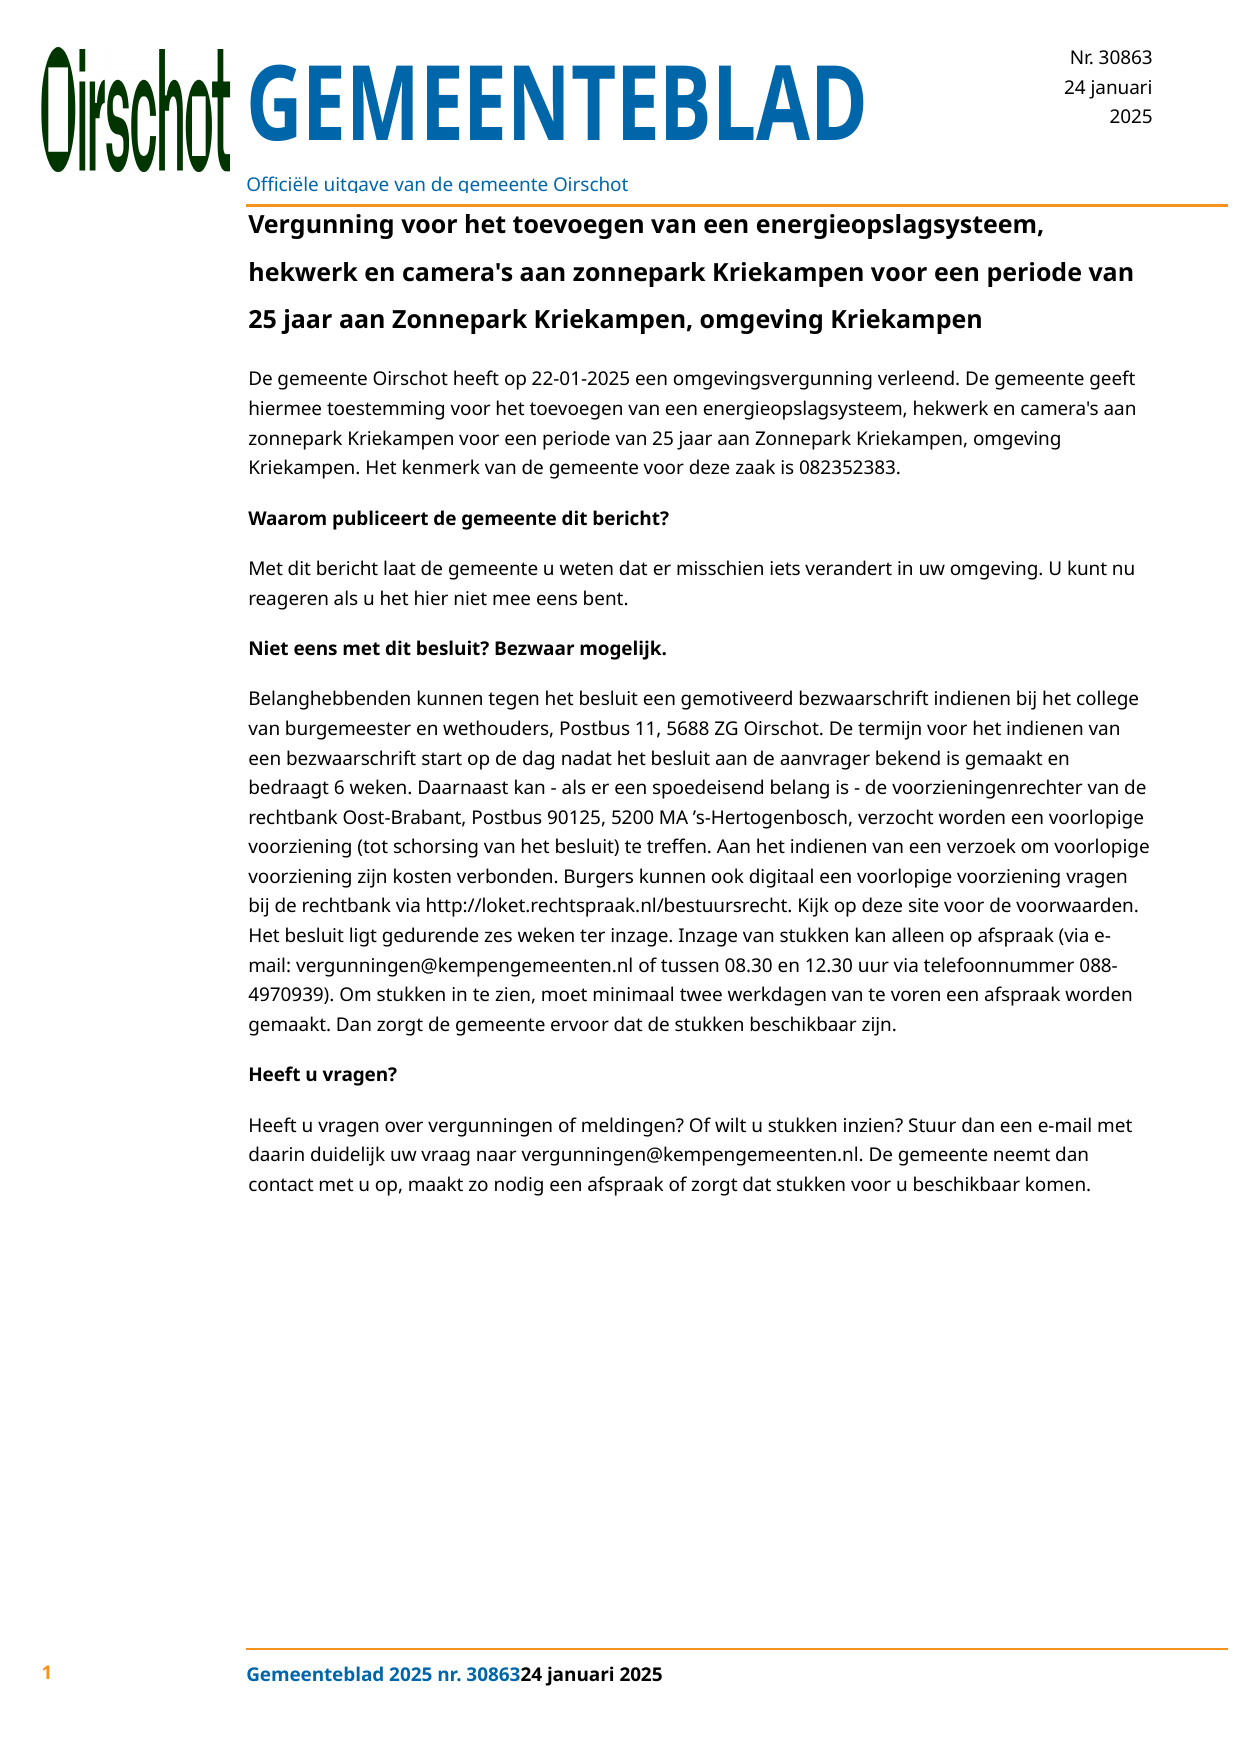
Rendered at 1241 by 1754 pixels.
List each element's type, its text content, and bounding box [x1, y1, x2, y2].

text Waarom publiceert de gemeente dit bericht? [248, 505, 1152, 530]
text Belanghebbenden kunnen tegen het besluit een gemotiveerd bezwaarschrift indienen bij het college van burgemeester en wethouders, Postbus 11, 5688 ZG Oirschot. De termijn voor het indienen van een bezwaarschrift start op de dag nadat het besluit aan de aanvrager bekend is gemaakt en bedraagt 6 weken. Daarnaast kan - als er een spoedeisend belang is - de voorzieningenrechter van de rechtbank Oost-Brabant, Postbus 90125, 5200 MA ’s-Hertogenbosch, verzocht worden een voorlopige voorziening (tot schorsing van het besluit) te treffen. Aan het indienen van een verzoek om voorlopige voorziening zijn kosten verbonden. Burgers kunnen ook digitaal een voorlopige voorziening vragen bij de rechtbank via http://loket.rechtspraak.nl/bestuursrecht. Kijk op deze site voor de voorwaarden. Het besluit ligt gedurende zes weken ter inzage. Inzage van stukken kan alleen op afspraak (via e-mail: vergunningen@kempengemeenten.nl of tussen 08.30 en 12.30 uur via telefoonnummer 088-4970939). Om stukken in te zien, moet minimaal twee werkdagen van te voren een afspraak worden gemaakt. Dan zorgt de gemeente ervoor dat de stukken beschikbaar zijn. [248, 686, 1152, 1037]
text Vergunning voor het toevoegen van een energieopslagsysteem, hekwerk en camera's aan zonnepark Kriekampen voor een periode van 25 jaar aan Zonnepark Kriekampen, omgeving Kriekampen [248, 207, 1152, 336]
picture [41, 47, 231, 172]
text Heeft u vragen over vergunningen of meldingen? Of wilt u stukken inzien? Stuur dan een e-mail met daarin duidelijk uw vraag naar vergunningen@kempengemeenten.nl. De gemeente neemt dan contact met u op, maakt zo nodig een afspraak of zorgt dat stukken voor u beschikbaar komen. [248, 1112, 1152, 1197]
text Met dit bericht laat de gemeente u weten dat er misschien iets verandert in uw omgeving. U kunt nu reageren als u het hier niet mee eens bent. [248, 555, 1152, 610]
text Heeft u vragen? [248, 1061, 1152, 1087]
text De gemeente Oirschot heeft op 22-01-2025 een omgevingsvergunning verleend. De gemeente geeft hiermee toestemming voor het toevoegen van een energieopslagsysteem, hekwerk en camera's aan zonnepark Kriekampen voor een periode van 25 jaar aan Zonnepark Kriekampen, omgeving Kriekampen. Het kenmerk van de gemeente voor deze zaak is 082352383. [248, 366, 1152, 480]
text Niet eens met dit besluit? Bezwaar mogelijk. [248, 635, 1152, 661]
